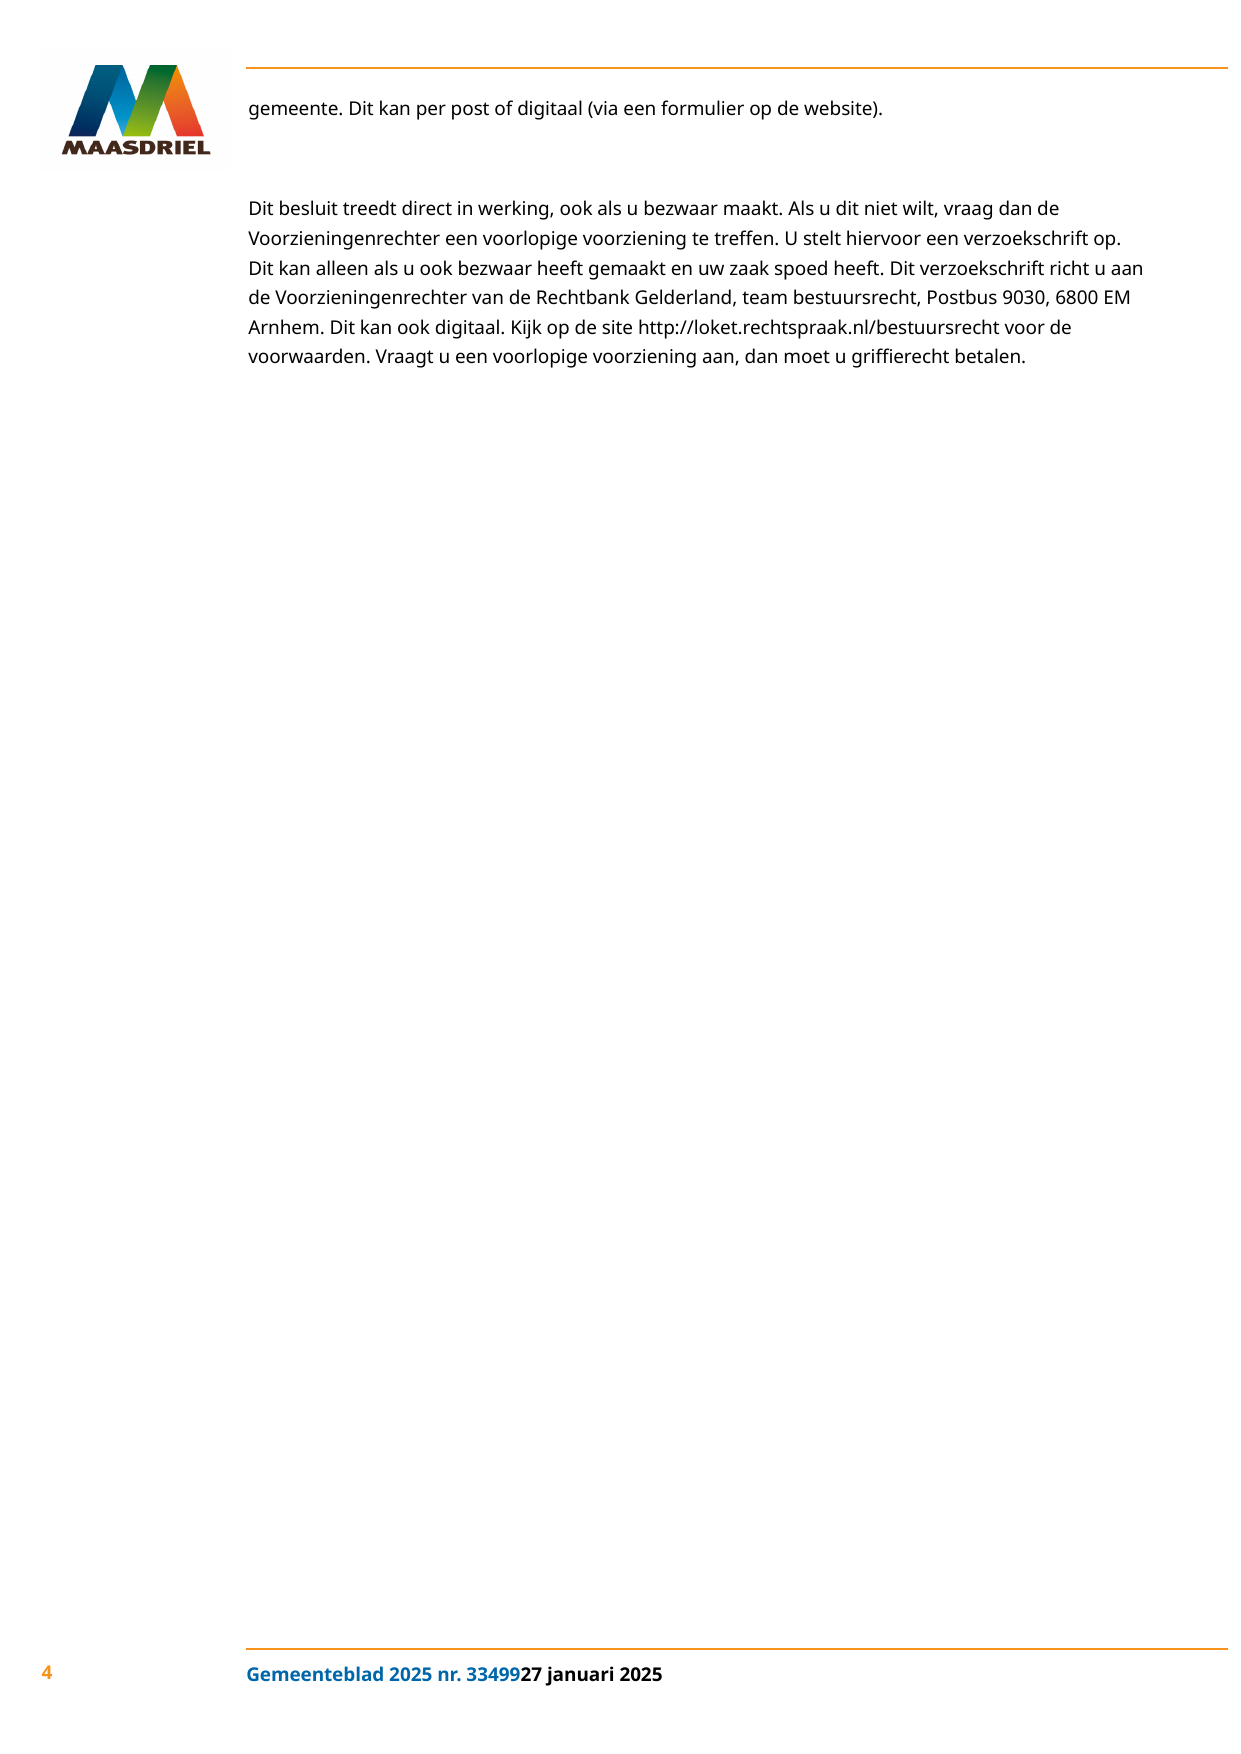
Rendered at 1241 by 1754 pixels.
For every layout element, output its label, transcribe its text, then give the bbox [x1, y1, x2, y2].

text gemeente. Dit kan per post of digitaal (via een formulier op de website). [248, 95, 1152, 121]
text Dit besluit treedt direct in werking, ook als u bezwaar maakt. Als u dit niet wilt, vraag dan de Voorzieningenrechter een voorlopige voorziening te treffen. U stelt hiervoor een verzoekschrift op. Dit kan alleen als u ook bezwaar heeft gemaakt en uw zaak spoed heeft. Dit verzoekschrift richt u aan de Voorzieningenrechter van de Rechtbank Gelderland, team bestuursrecht, Postbus 9030, 6800 EM Arnhem. Dit kan ook digitaal. Kijk op de site http://loket.rechtspraak.nl/bestuursrecht voor de voorwaarden. Vraagt u een voorlopige voorziening aan, dan moet u griffierecht betalen. [248, 196, 1152, 369]
picture [41, 47, 231, 172]
